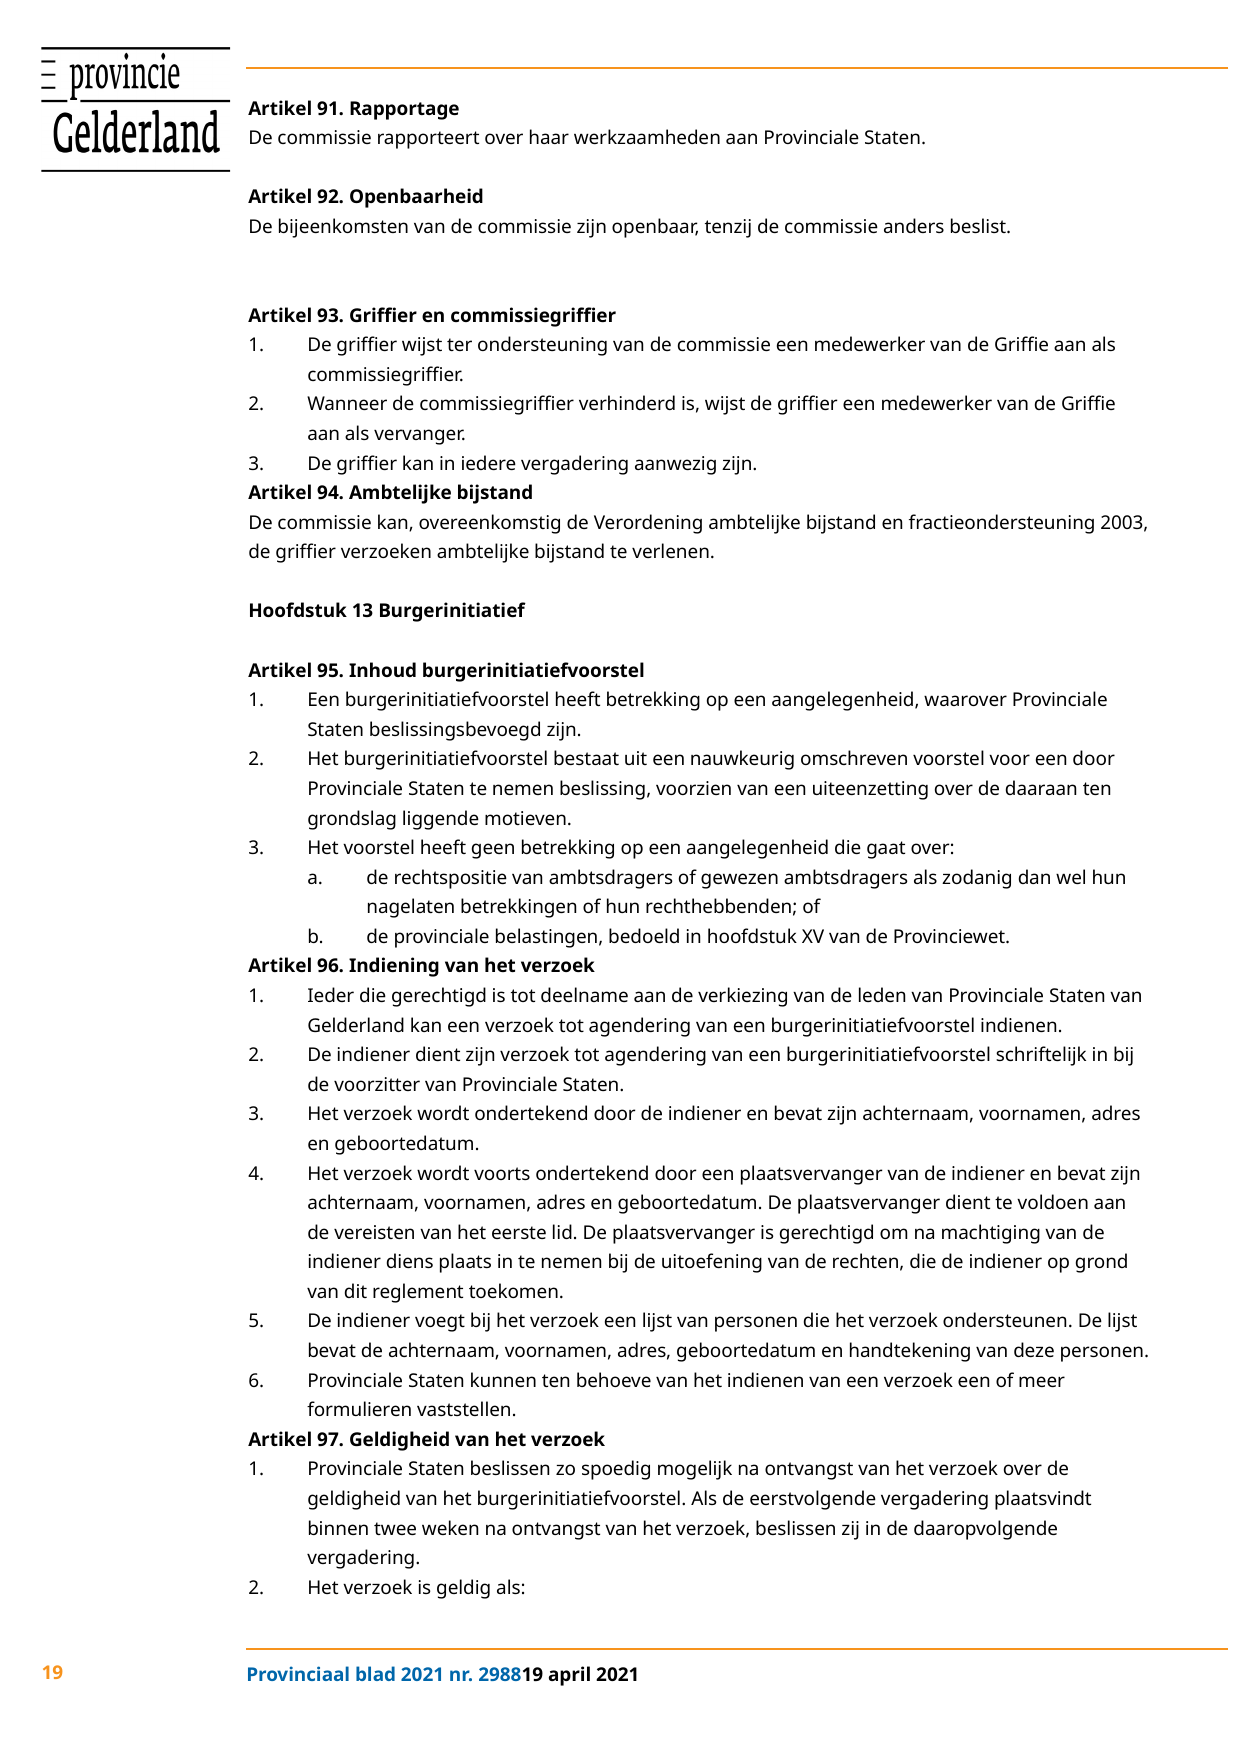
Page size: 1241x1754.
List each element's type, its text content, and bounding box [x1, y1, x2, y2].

list De griffier wijst ter ondersteuning van de commissie een medewerker van de Griffie aan als commissiegriffier. [248, 331, 1152, 387]
list De griffier kan in iedere vergadering aanwezig zijn. [248, 450, 1152, 476]
list Ieder die gerechtigd is tot deelname aan de verkiezing van de leden van Provinciale Staten van Gelderland kan een verzoek tot agendering van een burgerinitiatiefvoorstel indienen. [248, 982, 1152, 1038]
list Het voorstel heeft geen betrekking op een aangelegenheid die gaat over: [248, 834, 1152, 860]
text Hoofdstuk 13 Burgerinitiatief [248, 598, 1152, 623]
picture [41, 47, 231, 172]
text Artikel 96. Indiening van het verzoek [248, 953, 1152, 978]
list Het verzoek wordt voorts ondertekend door een plaatsvervanger van de indiener en bevat zijn achternaam, voornamen, adres en geboortedatum. De plaatsvervanger dient te voldoen aan de vereisten van het eerste lid. De plaatsvervanger is gerechtigd om na machtiging van de indiener diens plaats in te nemen bij de uitoefening van de rechten, die de indiener op grond van dit reglement toekomen. [248, 1160, 1152, 1304]
list de provinciale belastingen, bedoeld in hoofdstuk XV van de Provinciewet. [307, 923, 1152, 949]
list De indiener voegt bij het verzoek een lijst van personen die het verzoek ondersteunen. De lijst bevat de achternaam, voornamen, adres, geboortedatum en handtekening van deze personen. [248, 1308, 1152, 1363]
list Het verzoek is geldig als: [248, 1574, 1152, 1600]
text Artikel 92. Openbaarheid [248, 183, 1152, 209]
list Een burgerinitiatiefvoorstel heeft betrekking op een aangelegenheid, waarover Provinciale Staten beslissingsbevoegd zijn. [248, 686, 1152, 742]
text Artikel 93. Griffier en commissiegriffier [248, 302, 1152, 328]
text Artikel 94. Ambtelijke bijstand [248, 479, 1152, 505]
text Artikel 91. Rapportage [248, 95, 1152, 121]
list Provinciale Staten beslissen zo spoedig mogelijk na ontvangst van het verzoek over de geldigheid van het burgerinitiatiefvoorstel. Als de eerstvolgende vergadering plaatsvindt binnen twee weken na ontvangst van het verzoek, beslissen zij in de daaropvolgende vergadering. [248, 1456, 1152, 1570]
text De commissie kan, overeenkomstig de Verordening ambtelijke bijstand en fractieondersteuning 2003, de griffier verzoeken ambtelijke bijstand te verlenen. [248, 509, 1152, 564]
list Wanneer de commissiegriffier verhinderd is, wijst de griffier een medewerker van de Griffie aan als vervanger. [248, 391, 1152, 446]
text Artikel 95. Inhoud burgerinitiatiefvoorstel [248, 657, 1152, 683]
list Het burgerinitiatiefvoorstel bestaat uit een nauwkeurig omschreven voorstel voor een door Provinciale Staten te nemen beslissing, voorzien van een uiteenzetting over de daaraan ten grondslag liggende motieven. [248, 746, 1152, 831]
list de rechtspositie van ambtsdragers of gewezen ambtsdragers als zodanig dan wel hun nagelaten betrekkingen of hun rechthebbenden; of [307, 864, 1152, 919]
text De commissie rapporteert over haar werkzaamheden aan Provinciale Staten. [248, 124, 1152, 150]
list De indiener dient zijn verzoek tot agendering van een burgerinitiatiefvoorstel schriftelijk in bij de voorzitter van Provinciale Staten. [248, 1041, 1152, 1097]
list Het verzoek wordt ondertekend door de indiener en bevat zijn achternaam, voornamen, adres en geboortedatum. [248, 1101, 1152, 1156]
list Provinciale Staten kunnen ten behoeve van het indienen van een verzoek een of meer formulieren vaststellen. [248, 1367, 1152, 1422]
text De bijeenkomsten van de commissie zijn openbaar, tenzij de commissie anders beslist. [248, 213, 1152, 239]
text Artikel 97. Geldigheid van het verzoek [248, 1426, 1152, 1452]
